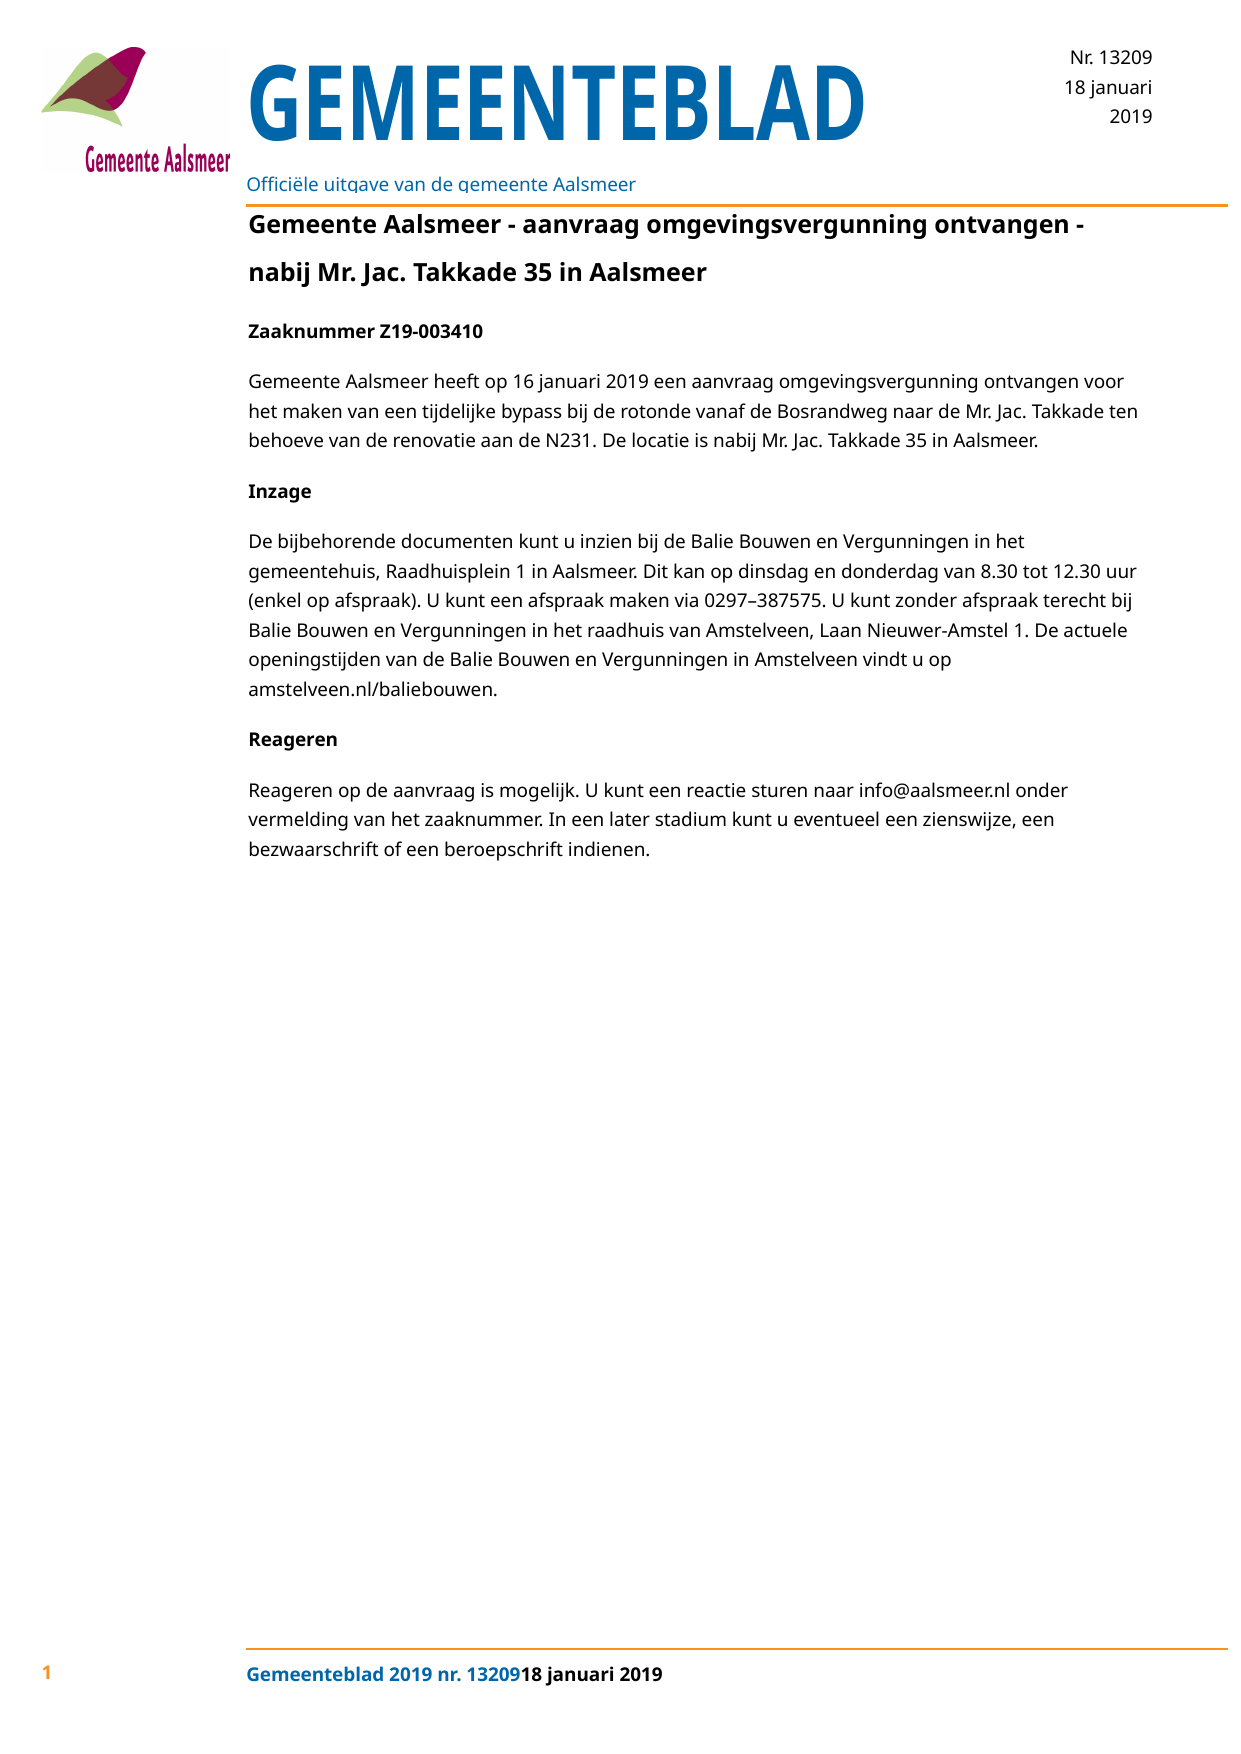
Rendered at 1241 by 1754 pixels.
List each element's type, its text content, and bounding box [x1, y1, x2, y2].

text Reageren [248, 727, 1152, 752]
text Inzage [248, 478, 1152, 504]
text Reageren op de aanvraag is mogelijk. U kunt een reactie sturen naar info@aalsmeer.nl onder vermelding van het zaaknummer. In een later stadium kunt u eventueel een zienswijze, een bezwaarschrift of een beroepschrift indienen. [248, 777, 1152, 862]
text De bijbehorende documenten kunt u inzien bij de Balie Bouwen en Vergunningen in het gemeentehuis, Raadhuisplein 1 in Aalsmeer. Dit kan op dinsdag en donderdag van 8.30 tot 12.30 uur (enkel op afspraak). U kunt een afspraak maken via 0297–387575. U kunt zonder afspraak terecht bij Balie Bouwen en Vergunningen in het raadhuis van Amstelveen, Laan Nieuwer-Amstel 1. De actuele openingstijden van de Balie Bouwen en Vergunningen in Amstelveen vindt u op amstelveen.nl/baliebouwen. [248, 528, 1152, 702]
text Gemeente Aalsmeer heeft op 16 januari 2019 een aanvraag omgevingsvergunning ontvangen voor het maken van een tijdelijke bypass bij de rotonde vanaf de Bosrandweg naar de Mr. Jac. Takkade ten behoeve van de renovatie aan de N231. De locatie is nabij Mr. Jac. Takkade 35 in Aalsmeer. [248, 368, 1152, 453]
picture [41, 47, 231, 172]
text Zaaknummer Z19-003410 [248, 318, 1152, 344]
text Gemeente Aalsmeer - aanvraag omgevingsvergunning ontvangen - nabij Mr. Jac. Takkade 35 in Aalsmeer [248, 207, 1152, 288]
